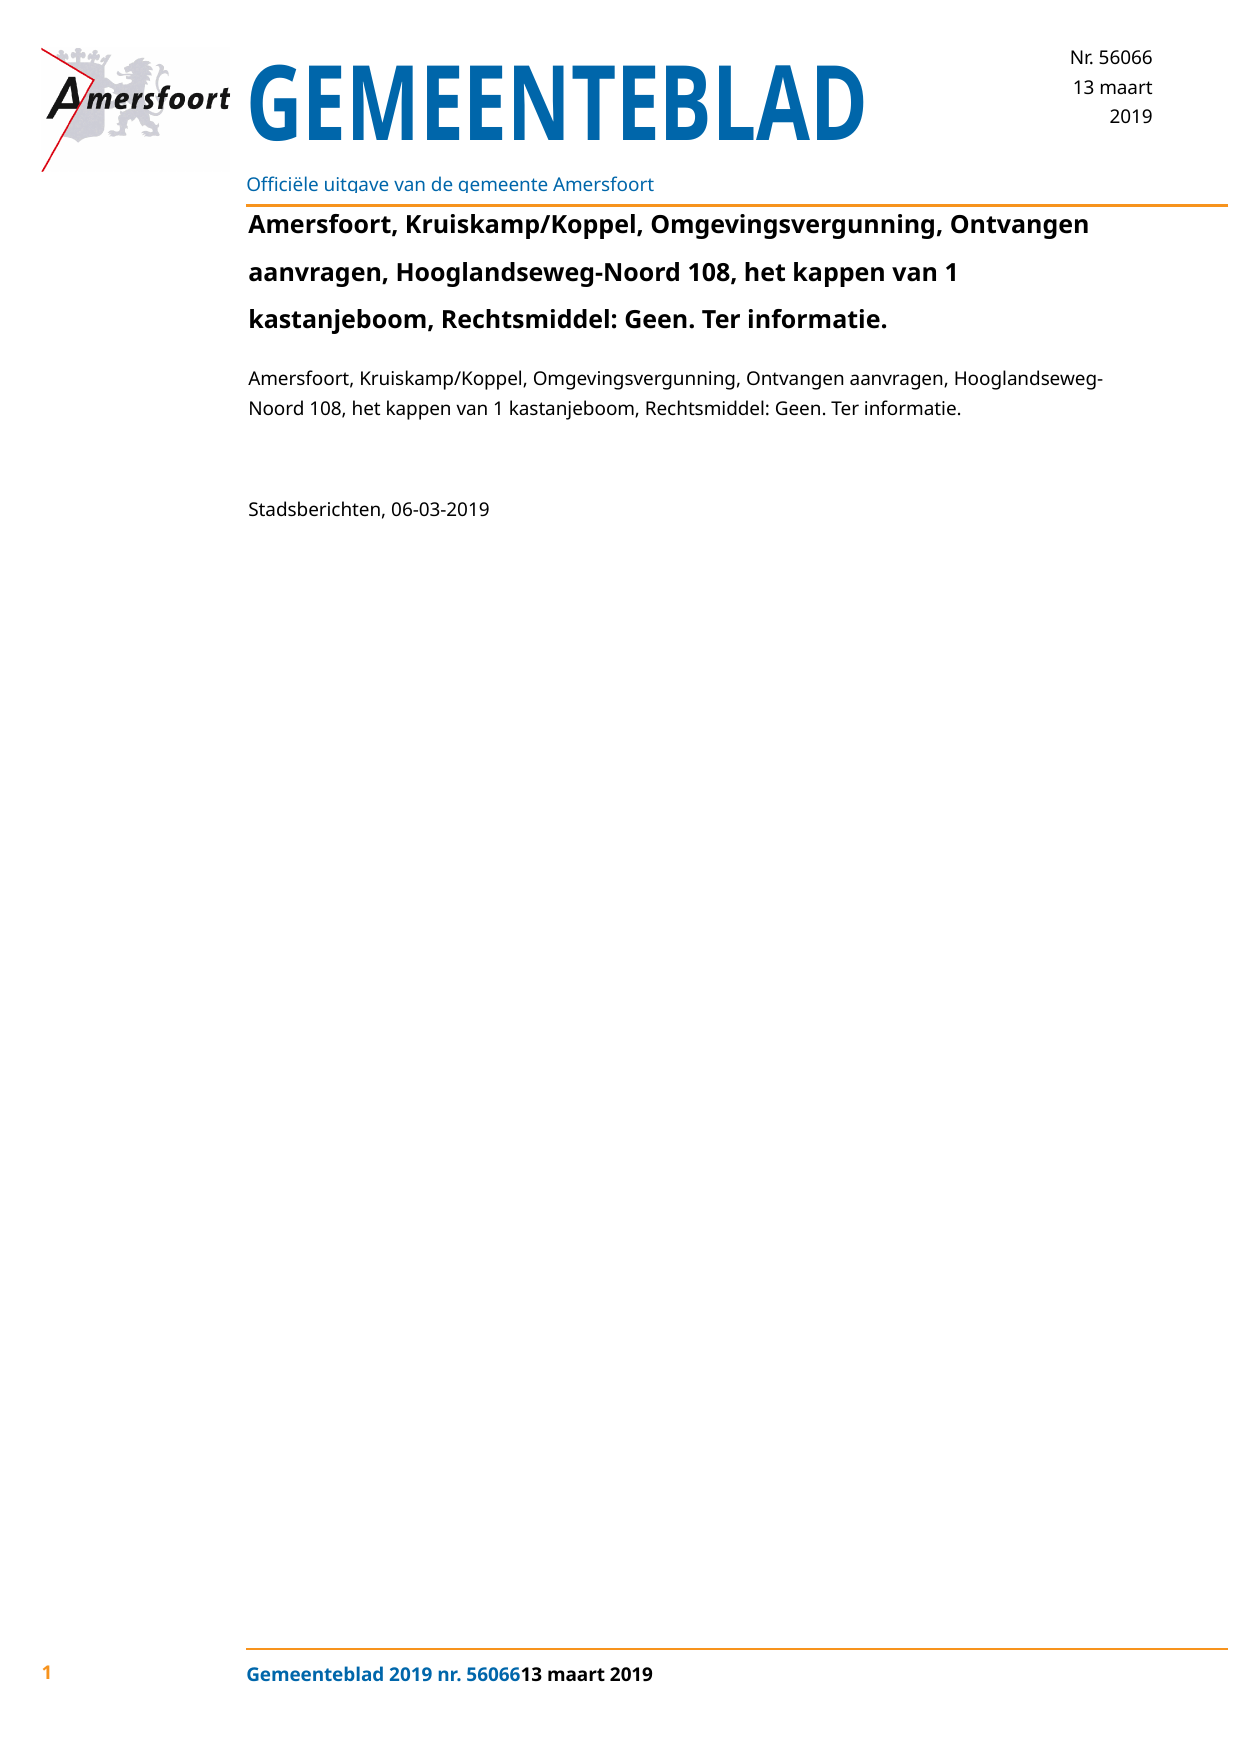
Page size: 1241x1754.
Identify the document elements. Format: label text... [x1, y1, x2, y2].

text Stadsberichten, 06-03-2019 [248, 496, 1152, 522]
text Amersfoort, Kruiskamp/Koppel, Omgevingsvergunning, Ontvangen aanvragen, Hooglandseweg-Noord 108, het kappen van 1 kastanjeboom, Rechtsmiddel: Geen. Ter informatie. [248, 207, 1152, 336]
text Amersfoort, Kruiskamp/Koppel, Omgevingsvergunning, Ontvangen aanvragen, Hooglandseweg-Noord 108, het kappen van 1 kastanjeboom, Rechtsmiddel: Geen. Ter informatie. [248, 366, 1152, 421]
picture [41, 47, 231, 172]
